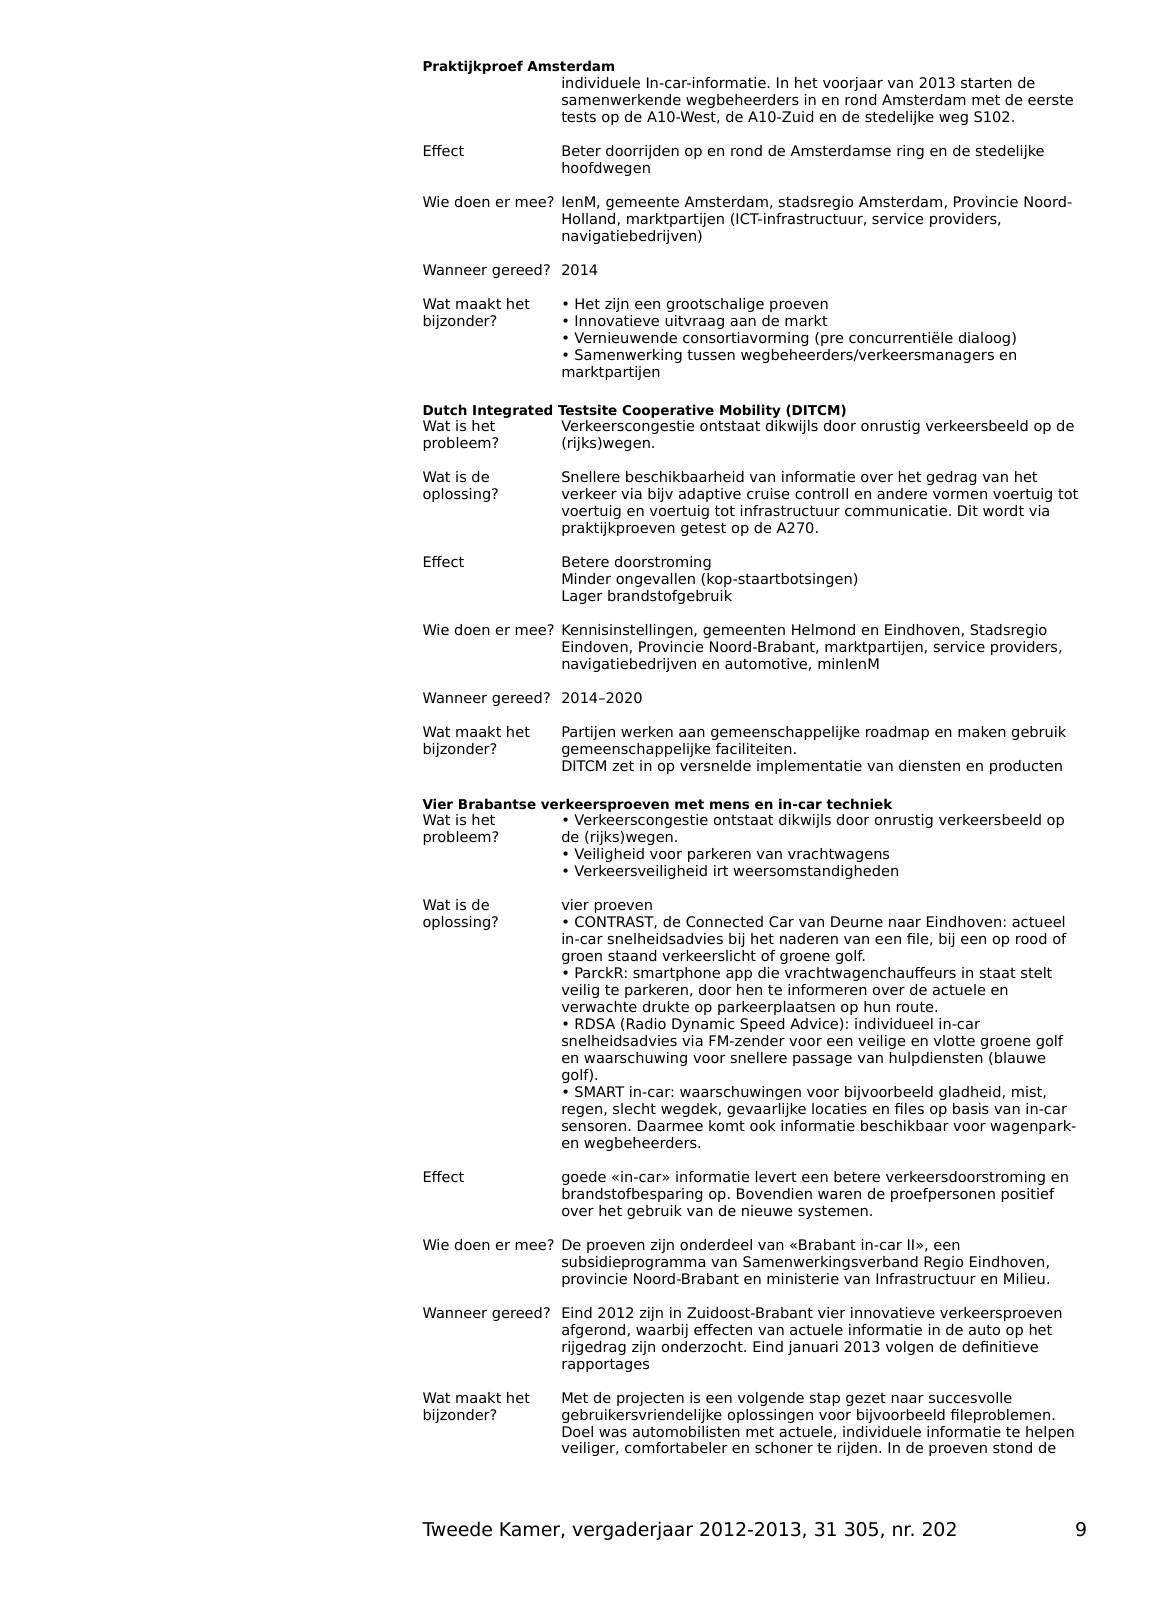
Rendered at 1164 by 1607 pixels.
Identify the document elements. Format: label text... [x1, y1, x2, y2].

table_cell Snellere beschikbaarheid van informatie over het gedrag van het verkeer via bijv adaptive cruise controll en andere vormen voertuig tot voertuig en voertuig tot infrastructuur communicatie. Dit wordt via praktijkproeven getest op de A270. [555, 469, 1087, 537]
table_cell 2014–2020 [555, 690, 1087, 707]
table_cell [422, 707, 555, 724]
table_cell Wat is het probleem? [422, 812, 555, 880]
table_cell [555, 880, 1087, 897]
table_cell [555, 673, 1087, 690]
table_cell Wat is de oplossing? [422, 469, 555, 537]
table_cell [555, 279, 1087, 296]
table_header Dutch Integrated Testsite Cooperative Mobility (DITCM) [422, 402, 1087, 418]
table_cell [422, 1220, 555, 1237]
table_cell IenM, gemeente Amsterdam, stadsregio Amsterdam, Provincie Noord-Holland, marktpartijen (ICT-infrastructuur, service providers, navigatiebedrijven) [555, 194, 1087, 244]
table_cell vier proeven • CONTRAST, de Connected Car van Deurne naar Eindhoven: actueel in-car snelheidsadvies bij het naderen van een file, bij een op rood of groen staand verkeerslicht of groene golf. • ParckR: smartphone app die vrachtwagenchauffeurs in staat stelt veilig te parkeren, door hen te informeren over de actuele en verwachte drukte op parkeerplaatsen op hun route. • RDSA (Radio Dynamic Speed Advice): individueel in-car snelheidsadvies via FM-zender voor een veilige en vlotte groene golf en waarschuwing voor snellere passage van hulpdiensten (blauwe golf). • SMART in-car: waarschuwingen voor bijvoorbeeld gladheid, mist, regen, slecht wegdek, gevaarlijke locaties en files op basis van in-car sensoren. Daarmee komt ook informatie beschikbaar voor wagenpark- en wegbeheerders. [555, 897, 1087, 1152]
table_cell • Verkeerscongestie ontstaat dikwijls door onrustig verkeersbeeld op de (rijks)wegen. • Veiligheid voor parkeren van vrachtwagens • Verkeersveiligheid irt weersomstandigheden [555, 812, 1087, 880]
table_cell Wie doen er mee? [422, 622, 555, 673]
table_cell [555, 605, 1087, 622]
table_cell De proeven zijn onderdeel van «Brabant in-car II», een subsidieprogramma van Samenwerkingsverband Regio Eindhoven, provincie Noord-Brabant en ministerie van Infrastructuur en Milieu. [555, 1237, 1087, 1288]
table_cell 2014 [555, 262, 1087, 278]
table_cell [422, 279, 555, 296]
table_cell [422, 1373, 555, 1389]
table_cell Wanneer gereed? [422, 690, 555, 707]
table_cell Verkeerscongestie ontstaat dikwijls door onrustig verkeersbeeld op de (rijks)wegen. [555, 418, 1087, 452]
table_cell Wat maakt het bijzonder? [422, 296, 555, 380]
table_cell [555, 452, 1087, 469]
table_cell Eind 2012 zijn in Zuidoost-Brabant vier innovatieve verkeersproeven afgerond, waarbij effecten van actuele informatie in de auto op het rijgedrag zijn onderzocht. Eind januari 2013 volgen de definitieve rapportages [555, 1305, 1087, 1372]
table_cell Wat maakt het bijzonder? [422, 724, 555, 774]
table_cell Wat is het probleem? [422, 418, 555, 452]
table_cell Wie doen er mee? [422, 1237, 555, 1288]
table_cell Wie doen er mee? [422, 194, 555, 244]
table_cell • Het zijn een grootschalige proeven • Innovatieve uitvraag aan de markt • Vernieuwende consortiavorming (pre concurrentiële dialoog) • Samenwerking tussen wegbeheerders/verkeersmanagers en marktpartijen [555, 296, 1087, 380]
table_cell [555, 1152, 1087, 1169]
table_cell [555, 1373, 1087, 1389]
table_cell Wat maakt het bijzonder? [422, 1390, 555, 1457]
table_cell Wanneer gereed? [422, 1305, 555, 1372]
table_cell [555, 245, 1087, 262]
table_cell [555, 537, 1087, 554]
table_cell Kennisinstellingen, gemeenten Helmond en Eindhoven, Stadsregio Eindoven, Provincie Noord-Brabant, marktpartijen, service providers, navigatiebedrijven en automotive, minIenM [555, 622, 1087, 673]
table_cell [555, 1288, 1087, 1304]
table_cell Partijen werken aan gemeenschappelijke roadmap en maken gebruik gemeenschappelijke faciliteiten. DITCM zet in op versnelde implementatie van diensten en producten [555, 724, 1087, 774]
table_cell [422, 1152, 555, 1169]
table_cell [422, 880, 555, 897]
table_cell Betere doorstroming Minder ongevallen (kop-staartbotsingen) Lager brandstofgebruik [555, 554, 1087, 605]
table_cell goede «in-car» informatie levert een betere verkeersdoorstroming en brandstofbesparing op. Bovendien waren de proefpersonen positief over het gebruik van de nieuwe systemen. [555, 1169, 1087, 1220]
table_cell [555, 177, 1087, 194]
table_cell [555, 707, 1087, 724]
table_cell individuele In-car-informatie. In het voorjaar van 2013 starten de samenwerkende wegbeheerders in en rond Amsterdam met de eerste tests op de A10-West, de A10-Zuid en de stedelijke weg S102. [555, 75, 1087, 126]
table_cell [422, 537, 555, 554]
table_header Praktijkproef Amsterdam [422, 59, 1087, 75]
table_cell Effect [422, 1169, 555, 1220]
table_cell [422, 673, 555, 690]
table_cell Effect [422, 554, 555, 605]
table_cell Wat is de oplossing? [422, 897, 555, 1152]
table_cell Met de projecten is een volgende stap gezet naar succesvolle gebruikersvriendelijke oplossingen voor bijvoorbeeld fileproblemen. Doel was automobilisten met actuele, individuele informatie te helpen veiliger, comfortabeler en schoner te rijden. In de proeven stond de [555, 1390, 1087, 1457]
table_header Vier Brabantse verkeersproeven met mens en in-car techniek [422, 796, 1087, 812]
table_cell [422, 177, 555, 194]
table_cell [555, 126, 1087, 143]
table_cell Beter doorrijden op en rond de Amsterdamse ring en de stedelijke hoofdwegen [555, 143, 1087, 177]
table_cell Wanneer gereed? [422, 262, 555, 278]
table_cell [422, 1288, 555, 1304]
table_cell Effect [422, 143, 555, 177]
table_cell [422, 75, 555, 126]
table_cell [422, 245, 555, 262]
table_cell [422, 605, 555, 622]
table_cell [555, 1220, 1087, 1237]
table_cell [422, 452, 555, 469]
table_cell [422, 126, 555, 143]
